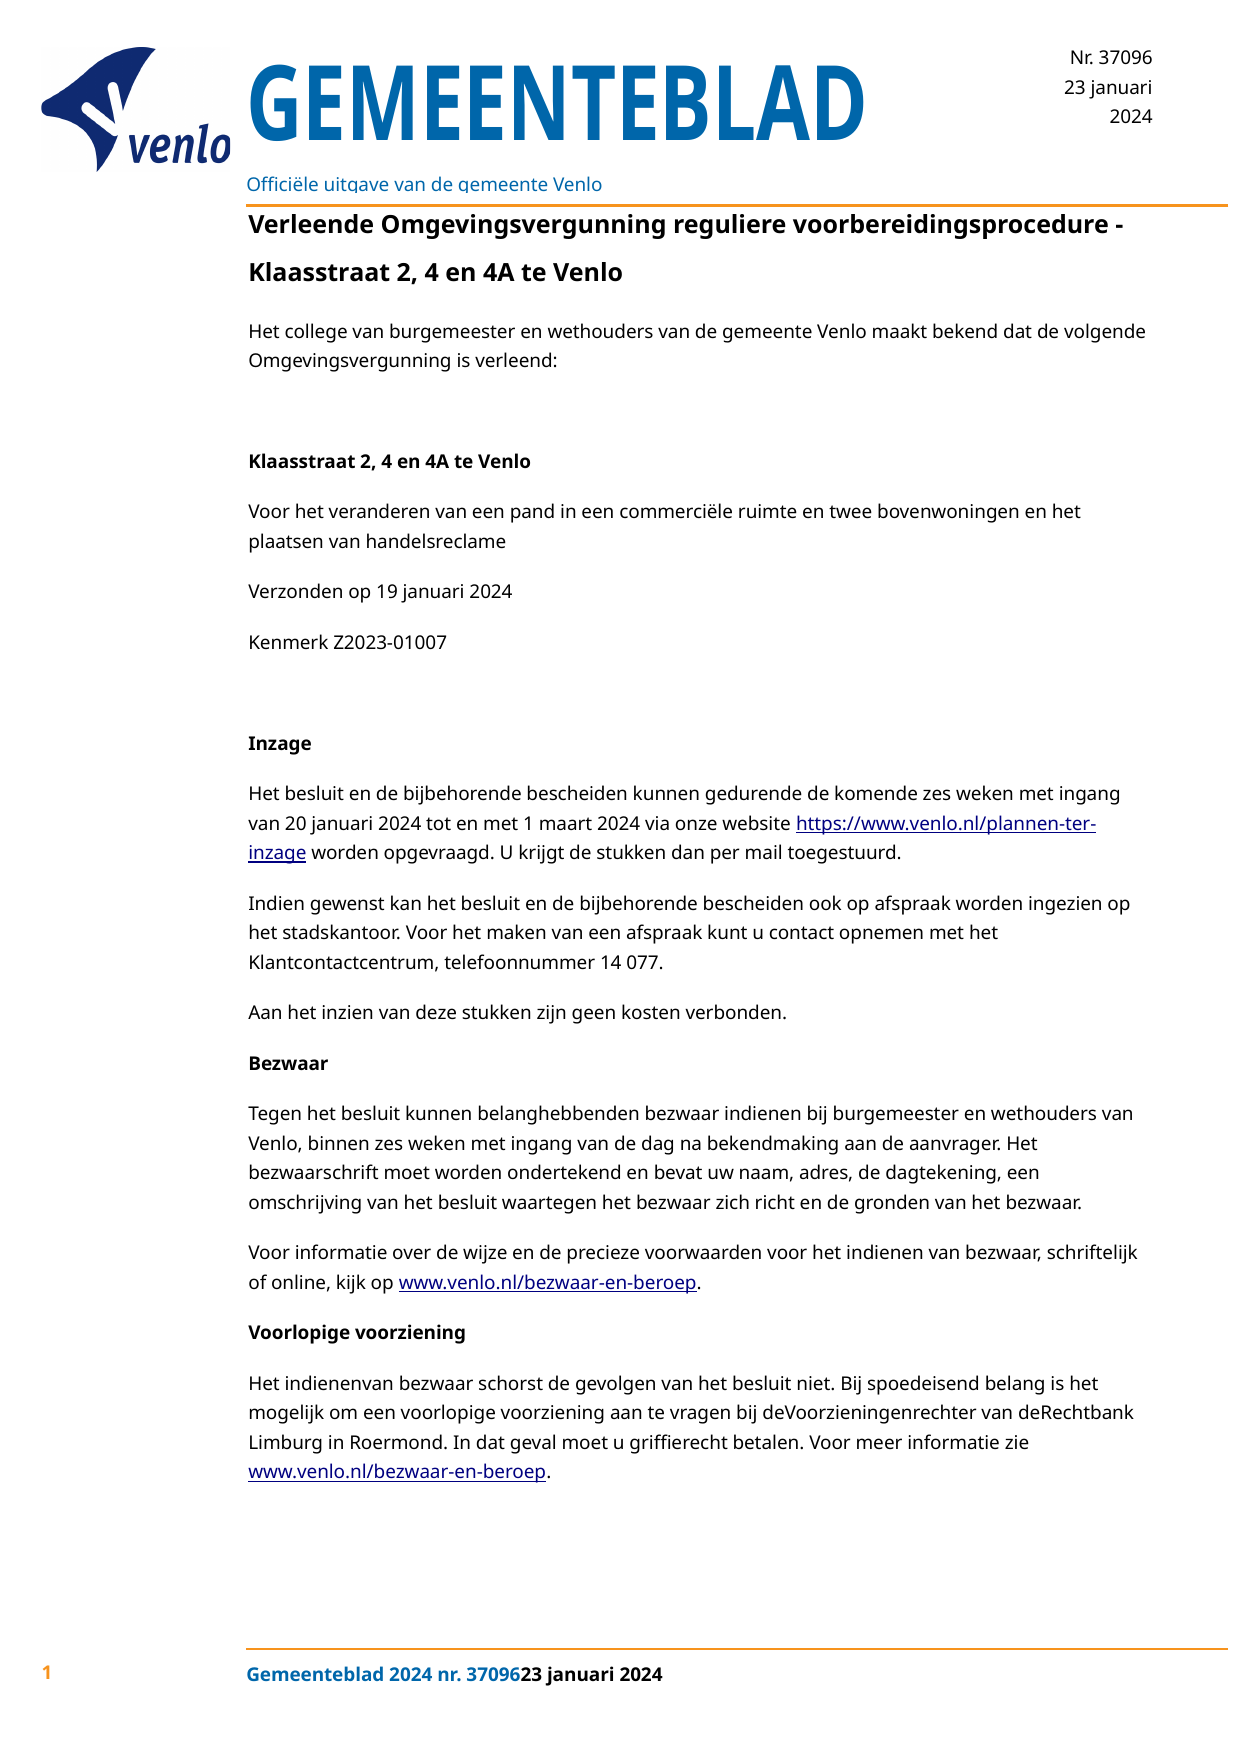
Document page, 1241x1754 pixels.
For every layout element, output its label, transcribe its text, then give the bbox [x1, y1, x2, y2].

picture [41, 47, 231, 172]
text Bezwaar [248, 1050, 1152, 1076]
text Het college van burgemeester en wethouders van de gemeente Venlo maakt bekend dat de volgende Omgevingsvergunning is verleend: [248, 318, 1152, 373]
text Verleende Omgevingsvergunning reguliere voorbereidingsprocedure - Klaasstraat 2, 4 en 4A te Venlo [248, 207, 1152, 288]
text Het besluit en de bijbehorende bescheiden kunnen gedurende de komende zes weken met ingang van 20 januari 2024 tot en met 1 maart 2024 via onze website https://www.venlo.nl/plannen-ter-inzage worden opgevraagd. U krijgt de stukken dan per mail toegestuurd. [248, 780, 1152, 865]
text Kenmerk Z2023-01007 [248, 629, 1152, 655]
text Voor het veranderen van een pand in een commerciële ruimte en twee bovenwoningen en het plaatsen van handelsreclame [248, 499, 1152, 554]
text Tegen het besluit kunnen belanghebbenden bezwaar indienen bij burgemeester en wethouders van Venlo, binnen zes weken met ingang van de dag na bekendmaking aan de aanvrager. Het bezwaarschrift moet worden ondertekend en bevat uw naam, adres, de dagtekening, een omschrijving van het besluit waartegen het bezwaar zich richt en de gronden van het bezwaar. [248, 1100, 1152, 1215]
text Voorlopige voorziening [248, 1319, 1152, 1345]
text Het indienenvan bezwaar schorst de gevolgen van het besluit niet. Bij spoedeisend belang is het mogelijk om een voorlopige voorziening aan te vragen bij deVoorzieningenrechter van deRechtbank Limburg in Roermond. In dat geval moet u griffierecht betalen. Voor meer informatie zie www.venlo.nl/bezwaar-en-beroep. [248, 1370, 1152, 1484]
text Voor informatie over de wijze en de precieze voorwaarden voor het indienen van bezwaar, schriftelijk of online, kijk op www.venlo.nl/bezwaar-en-beroep. [248, 1239, 1152, 1295]
text Klaasstraat 2, 4 en 4A te Venlo [248, 448, 1152, 474]
text Indien gewenst kan het besluit en de bijbehorende bescheiden ook op afspraak worden ingezien op het stadskantoor. Voor het maken van een afspraak kunt u contact opnemen met het Klantcontactcentrum, telefoonnummer 14 077. [248, 890, 1152, 975]
text Inzage [248, 730, 1152, 756]
text Aan het inzien van deze stukken zijn geen kosten verbonden. [248, 999, 1152, 1025]
text Verzonden op 19 januari 2024 [248, 579, 1152, 604]
